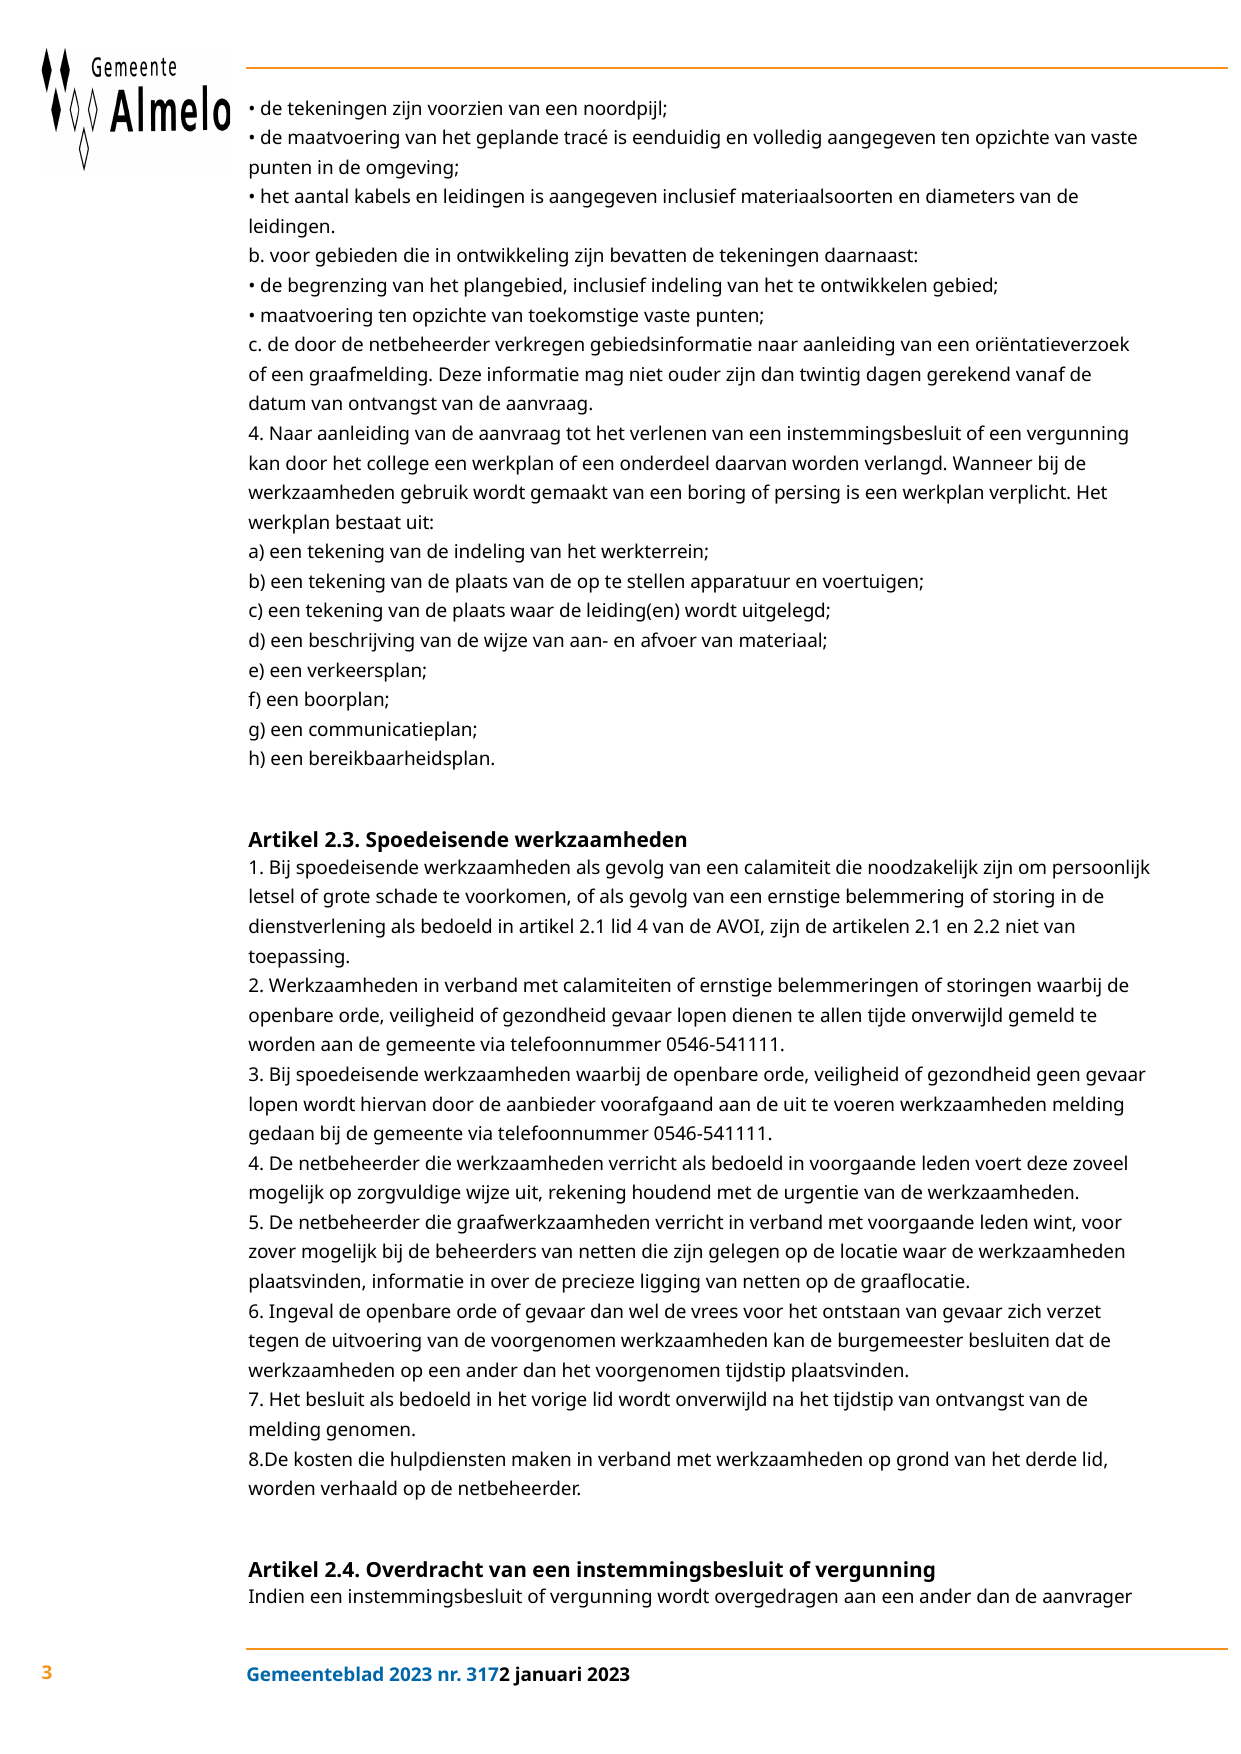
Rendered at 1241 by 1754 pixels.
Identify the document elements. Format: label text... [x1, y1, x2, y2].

text a) een tekening van de indeling van het werkterrein; [248, 538, 1152, 564]
text 7. Het besluit als bedoeld in het vorige lid wordt onverwijld na het tijdstip van ontvangst van de melding genomen. [248, 1387, 1152, 1442]
text b. voor gebieden die in ontwikkeling zijn bevatten de tekeningen daarnaast: [248, 243, 1152, 268]
text • het aantal kabels en leidingen is aangegeven inclusief materiaalsoorten en diameters van de leidingen. [248, 183, 1152, 239]
text d) een beschrijving van de wijze van aan- en afvoer van materiaal; [248, 627, 1152, 653]
text 8.De kosten die hulpdiensten maken in verband met werkzaamheden op grond van het derde lid, worden verhaald op de netbeheerder. [248, 1446, 1152, 1501]
text c. de door de netbeheerder verkregen gebiedsinformatie naar aanleiding van een oriëntatieverzoek of een graafmelding. Deze informatie mag niet ouder zijn dan twintig dagen gerekend vanaf de datum van ontvangst van de aanvraag. [248, 331, 1152, 416]
text e) een verkeersplan; [248, 657, 1152, 683]
text 1. Bij spoedeisende werkzaamheden als gevolg van een calamiteit die noodzakelijk zijn om persoonlijk letsel of grote schade te voorkomen, of als gevolg van een ernstige belemmering of storing in de dienstverlening als bedoeld in artikel 2.1 lid 4 van de AVOI, zijn de artikelen 2.1 en 2.2 niet van toepassing. [248, 854, 1152, 968]
text 5. De netbeheerder die graafwerkzaamheden verricht in verband met voorgaande leden wint, voor zover mogelijk bij de beheerders van netten die zijn gelegen op de locatie waar de werkzaamheden plaatsvinden, informatie in over de precieze ligging van netten op de graaflocatie. [248, 1209, 1152, 1294]
text g) een communicatieplan; [248, 716, 1152, 742]
text b) een tekening van de plaats van de op te stellen apparatuur en voertuigen; [248, 568, 1152, 594]
text c) een tekening van de plaats waar de leiding(en) wordt uitgelegd; [248, 598, 1152, 623]
text f) een boorplan; [248, 686, 1152, 712]
picture [41, 47, 231, 172]
text • maatvoering ten opzichte van toekomstige vaste punten; [248, 302, 1152, 328]
text 4. De netbeheerder die werkzaamheden verricht als bedoeld in voorgaande leden voert deze zoveel mogelijk op zorgvuldige wijze uit, rekening houdend met de urgentie van de werkzaamheden. [248, 1150, 1152, 1205]
text h) een bereikbaarheidsplan. [248, 746, 1152, 771]
text 3. Bij spoedeisende werkzaamheden waarbij de openbare orde, veiligheid of gezondheid geen gevaar lopen wordt hiervan door de aanbieder voorafgaand aan de uit te voeren werkzaamheden melding gedaan bij de gemeente via telefoonnummer 0546-541111. [248, 1061, 1152, 1146]
text • de maatvoering van het geplande tracé is eenduidig en volledig aangegeven ten opzichte van vaste punten in de omgeving; [248, 124, 1152, 180]
text • de tekeningen zijn voorzien van een noordpijl; [248, 95, 1152, 121]
text Artikel 2.4. Overdracht van een instemmingsbesluit of vergunning [248, 1555, 1152, 1584]
text Indien een instemmingsbesluit of vergunning wordt overgedragen aan een ander dan de aanvrager [248, 1584, 1152, 1609]
text 6. Ingeval de openbare orde of gevaar dan wel de vrees voor het ontstaan van gevaar zich verzet tegen de uitvoering van de voorgenomen werkzaamheden kan de burgemeester besluiten dat de werkzaamheden op een ander dan het voorgenomen tijdstip plaatsvinden. [248, 1298, 1152, 1383]
text 4. Naar aanleiding van de aanvraag tot het verlenen van een instemmingsbesluit of een vergunning kan door het college een werkplan of een onderdeel daarvan worden verlangd. Wanneer bij de werkzaamheden gebruik wordt gemaakt van een boring of persing is een werkplan verplicht. Het werkplan bestaat uit: [248, 420, 1152, 535]
text • de begrenzing van het plangebied, inclusief indeling van het te ontwikkelen gebied; [248, 272, 1152, 298]
text Artikel 2.3. Spoedeisende werkzaamheden [248, 826, 1152, 854]
text 2. Werkzaamheden in verband met calamiteiten of ernstige belemmeringen of storingen waarbij de openbare orde, veiligheid of gezondheid gevaar lopen dienen te allen tijde onverwijld gemeld te worden aan de gemeente via telefoonnummer 0546-541111. [248, 972, 1152, 1057]
